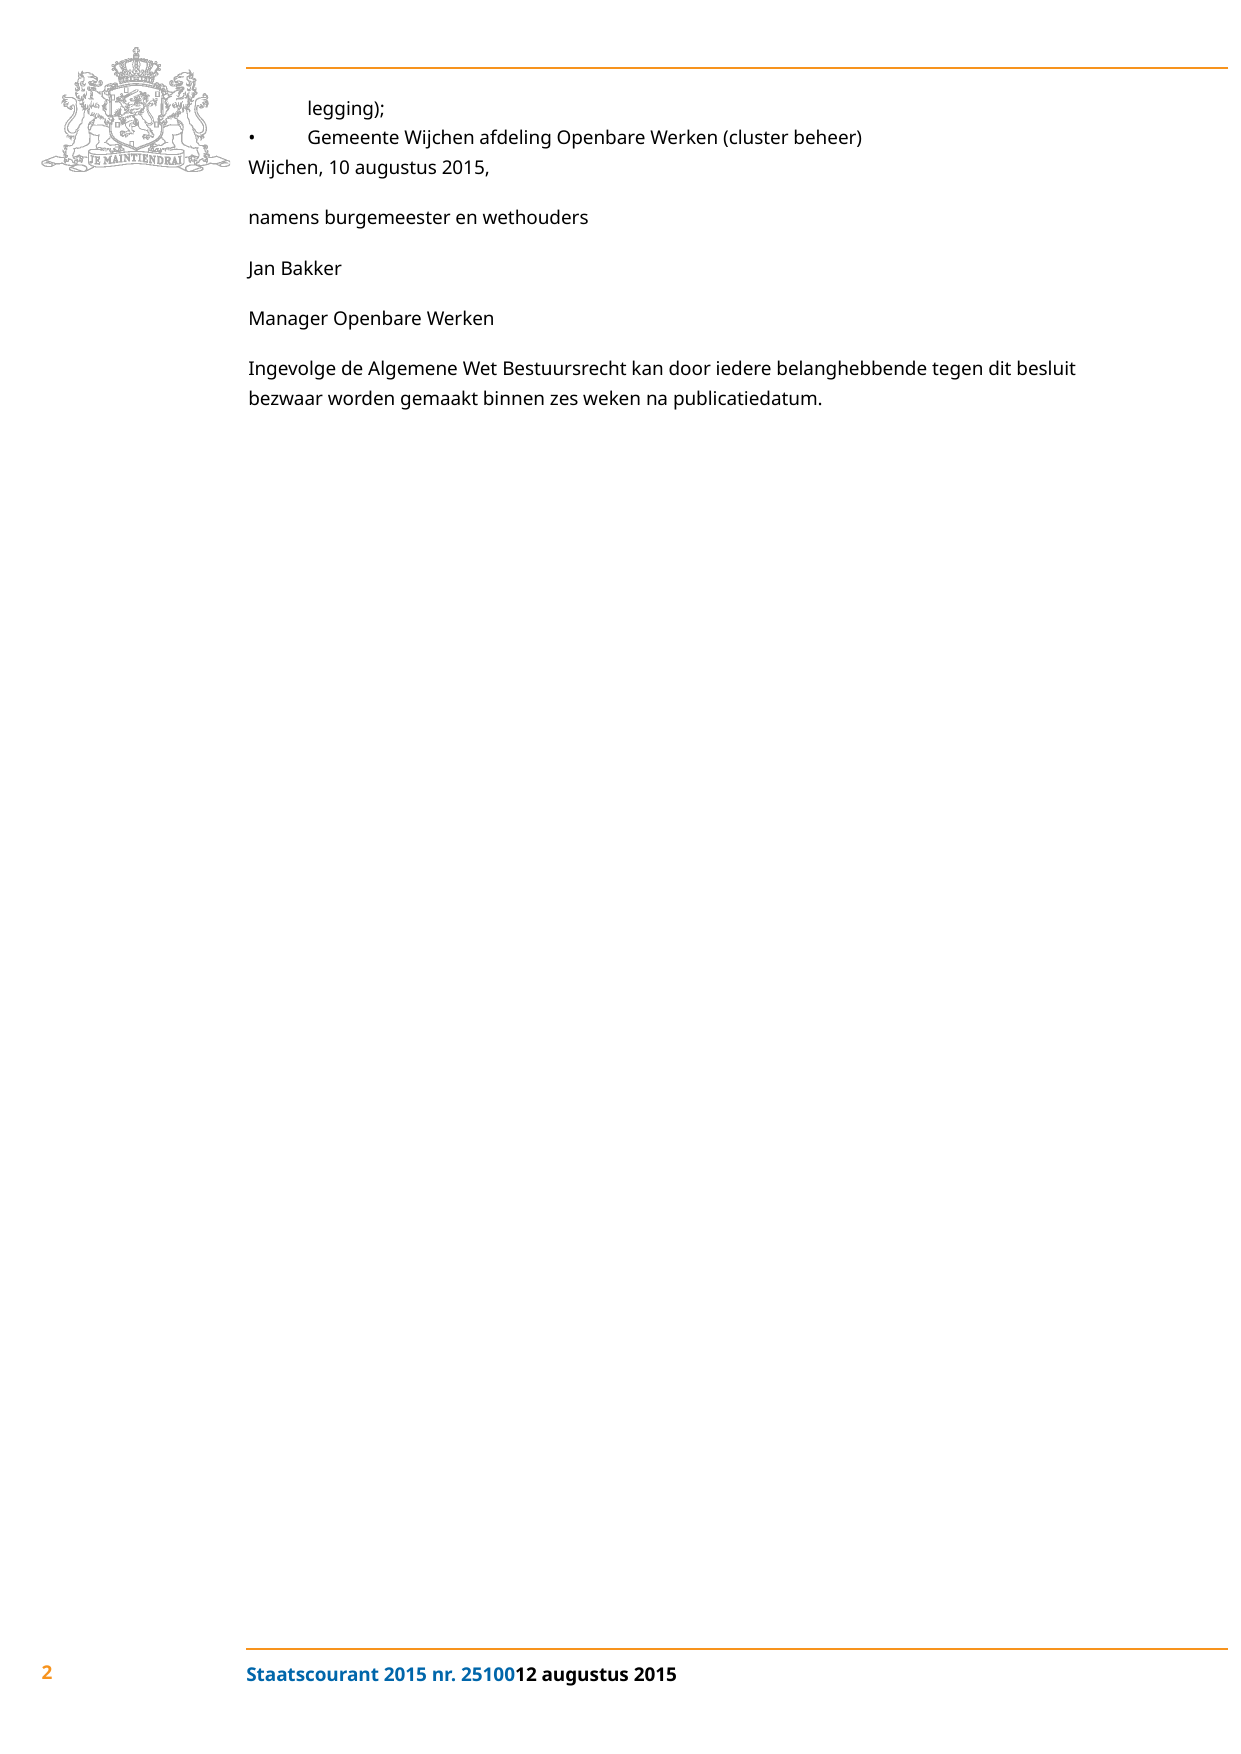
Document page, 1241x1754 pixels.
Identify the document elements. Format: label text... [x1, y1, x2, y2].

list Gemeente Wijchen afdeling Openbare Werken (cluster beheer) [248, 124, 1152, 150]
text Jan Bakker [248, 255, 1152, 281]
list legging); [248, 95, 1152, 121]
text Wijchen, 10 augustus 2015, [248, 154, 1152, 180]
text Ingevolge de Algemene Wet Bestuursrecht kan door iedere belanghebbende tegen dit besluit bezwaar worden gemaakt binnen zes weken na publicatiedatum. [248, 356, 1152, 411]
text Manager Openbare Werken [248, 305, 1152, 331]
picture [41, 47, 231, 172]
text namens burgemeester en wethouders [248, 204, 1152, 230]
